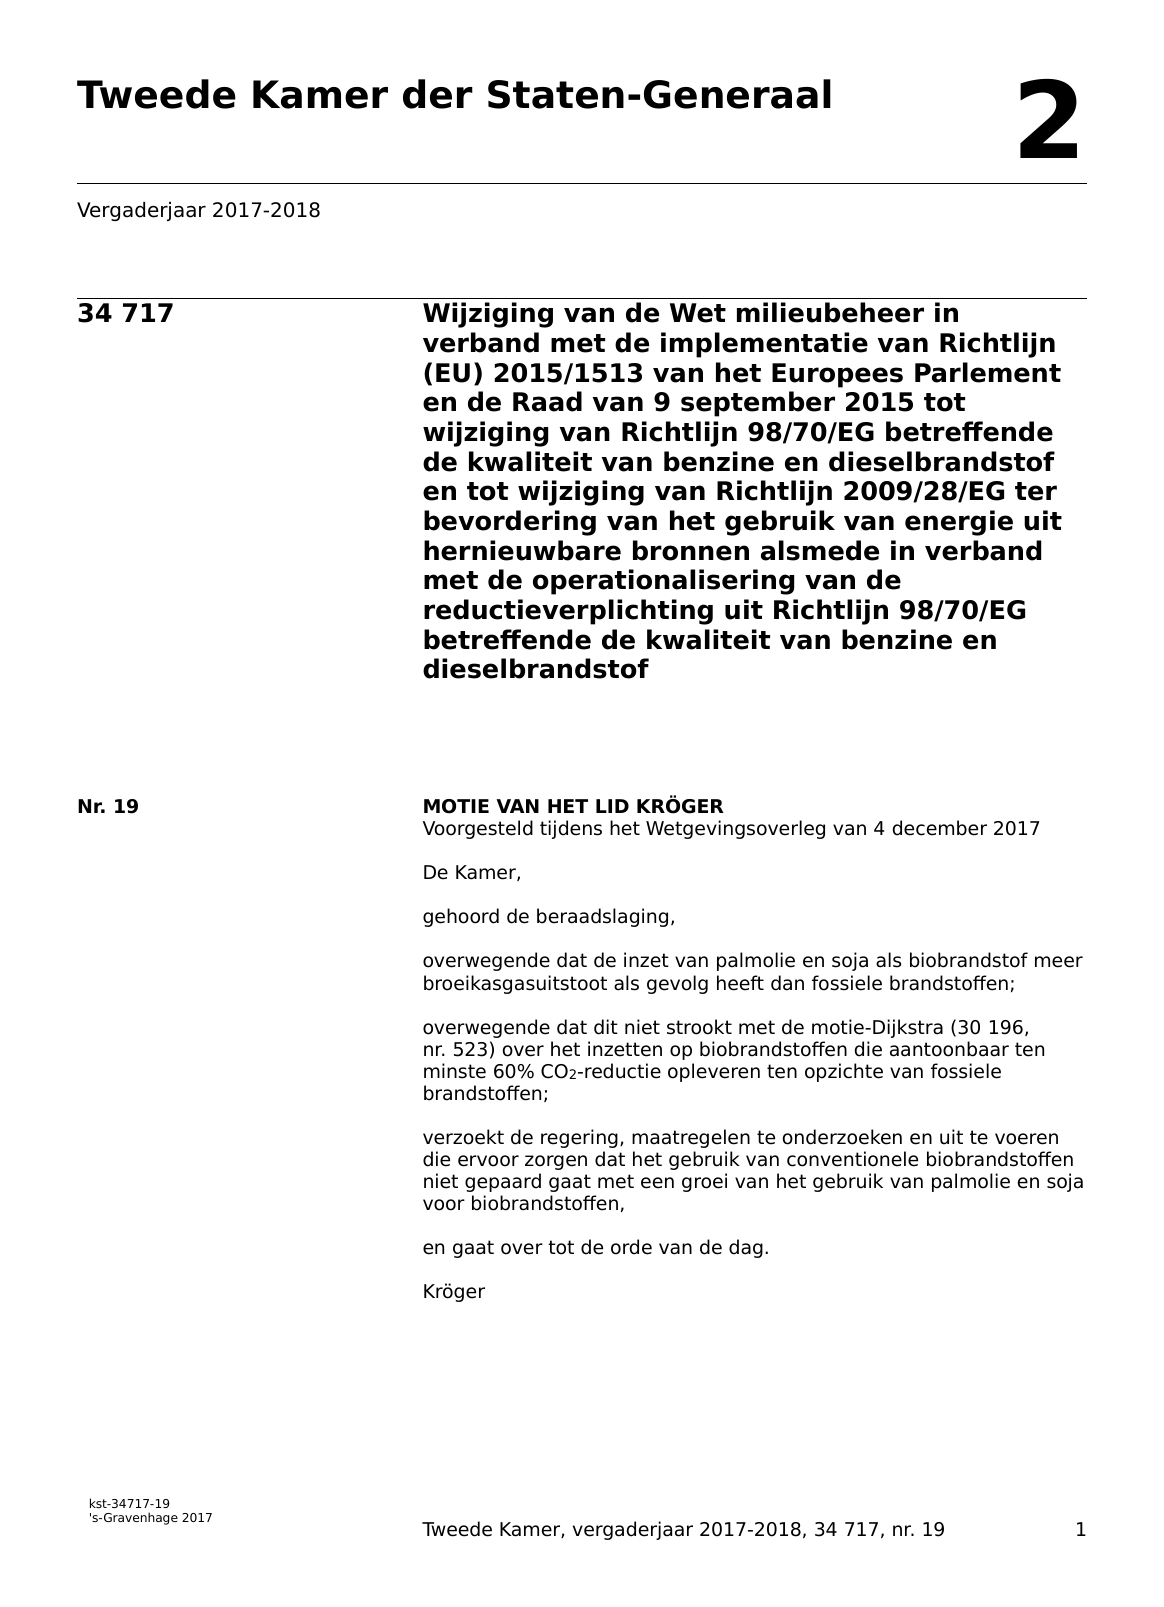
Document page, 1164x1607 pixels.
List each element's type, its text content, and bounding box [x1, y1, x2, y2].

text en gaat over tot de orde van de dag. [422, 1237, 1087, 1259]
text gehoord de beraadslaging, [422, 906, 1087, 928]
text De Kamer, [422, 862, 1087, 884]
text overwegende dat de inzet van palmolie en soja als biobrandstof meer broeikasgasuitstoot als gevolg heeft dan fossiele brandstoffen; [422, 950, 1087, 994]
text Kröger [422, 1281, 1087, 1303]
subtitle 34 717 Wijziging van de Wet milieubeheer in verband met de implementatie van Richtlijn (EU) 2015/1513 van het Europees Parlement en de Raad van 9 september 2015 tot wijziging van Richtlijn 98/70/EG betreffende de kwaliteit van benzine en dieselbrandstof en tot wijziging van Richtlijn 2009/28/EG ter bevordering van het gebruik van energie uit hernieuwbare bronnen alsmede in verband met de operationalisering van de reductieverplichting uit Richtlijn 98/70/EG betreffende de kwaliteit van benzine en dieselbrandstof [77, 299, 1087, 685]
table_header 2 [886, 59, 1087, 183]
text 's-Gravenhage 2017 [88, 1511, 323, 1525]
subtitle Nr. 19 MOTIE VAN HET LID KRÖGER [77, 796, 1087, 818]
table_header Tweede Kamer der Staten-Generaal [77, 59, 886, 183]
text verzoekt de regering, maatregelen te onderzoeken en uit te voeren die ervoor zorgen dat het gebruik van conventionele biobrandstoffen niet gepaard gaat met een groei van het gebruik van palmolie en soja voor biobrandstoffen, [422, 1127, 1087, 1214]
text overwegende dat dit niet strookt met de motie-Dijkstra (30 196, nr. 523) over het inzetten op biobrandstoffen die aantoonbaar ten minste 60% CO2-reductie opleveren ten opzichte van fossiele brandstoffen; [422, 1017, 1087, 1104]
table_cell Vergaderjaar 2017-2018 [77, 184, 1087, 298]
text kst-34717-19 [88, 1497, 323, 1511]
text Voorgesteld tijdens het Wetgevingsoverleg van 4 december 2017 [422, 818, 1087, 840]
